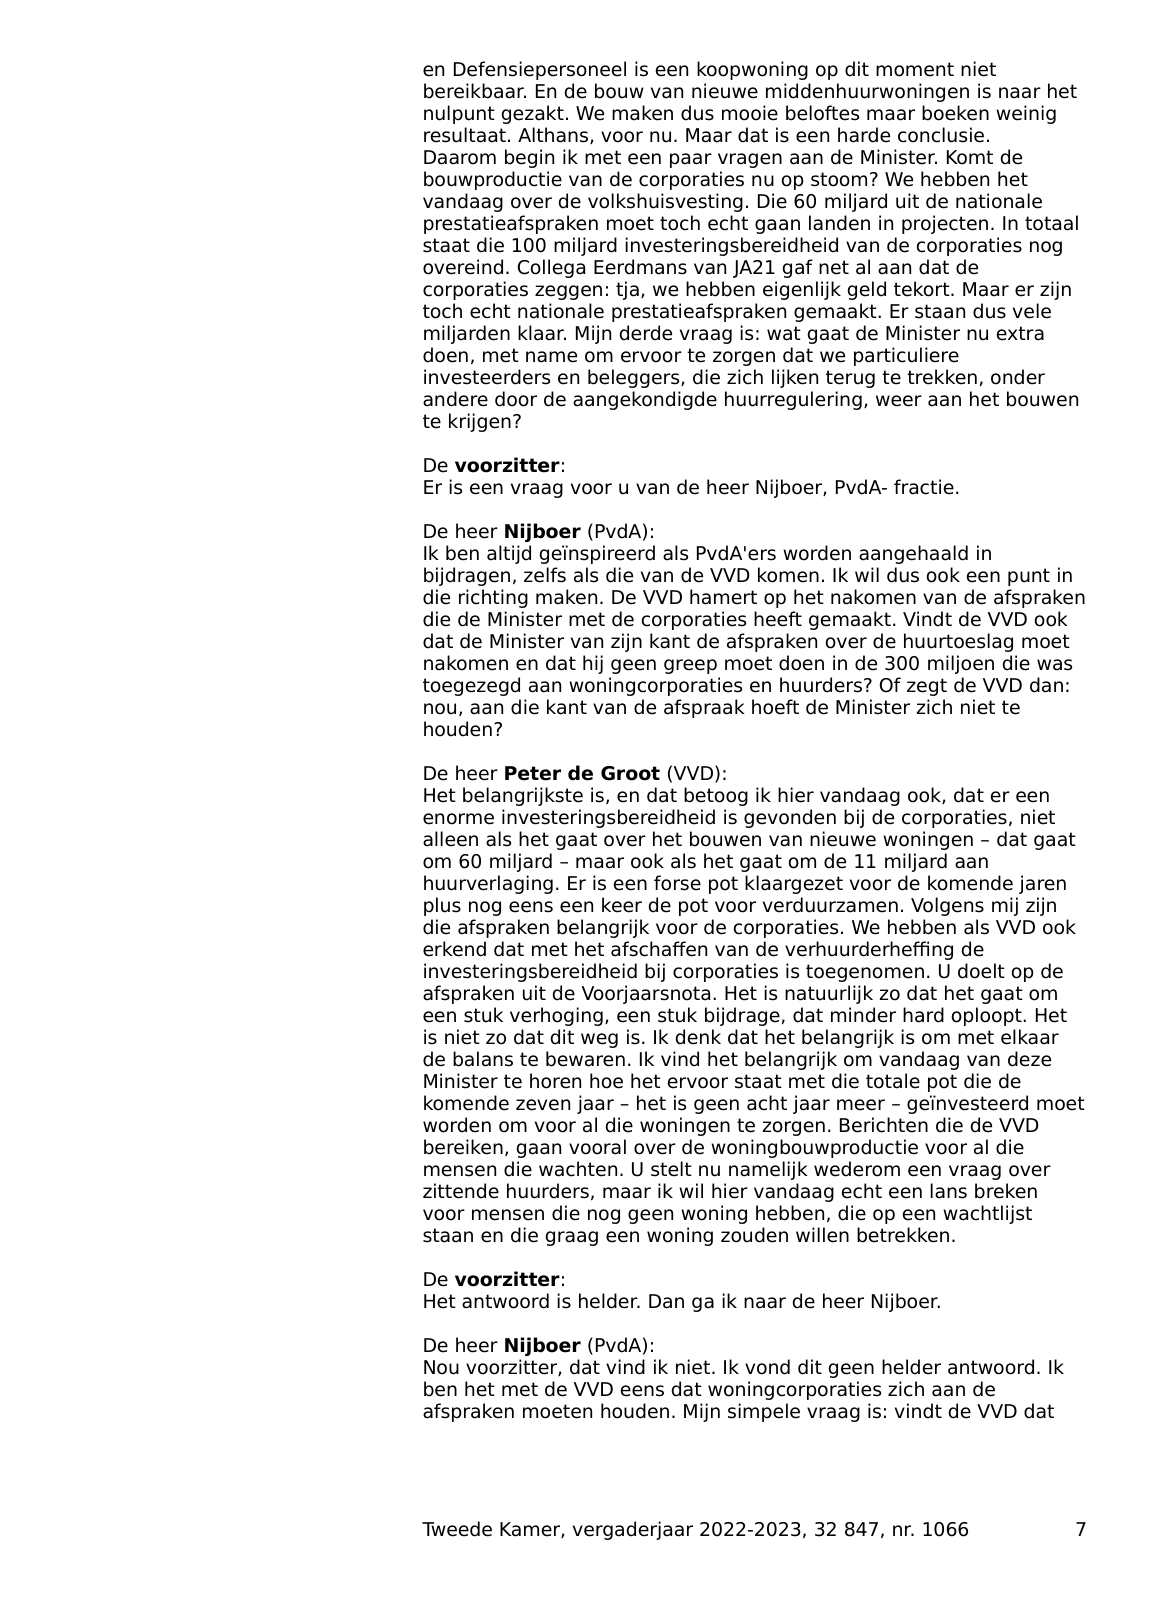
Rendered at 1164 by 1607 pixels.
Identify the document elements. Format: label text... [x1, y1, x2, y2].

text De heer Nijboer (PvdA): [422, 1335, 1087, 1357]
text Daarom begin ik met een paar vragen aan de Minister. Komt de bouwproductie van de corporaties nu op stoom? We hebben het vandaag over de volkshuisvesting. Die 60 miljard uit de nationale prestatieafspraken moet toch echt gaan landen in projecten. In totaal staat die 100 miljard investeringsbereidheid van de corporaties nog overeind. Collega Eerdmans van JA21 gaf net al aan dat de corporaties zeggen: tja, we hebben eigenlijk geld tekort. Maar er zijn toch echt nationale prestatieafspraken gemaakt. Er staan dus vele miljarden klaar. Mijn derde vraag is: wat gaat de Minister nu extra doen, met name om ervoor te zorgen dat we particuliere investeerders en beleggers, die zich lijken terug te trekken, onder andere door de aangekondigde huurregulering, weer aan het bouwen te krijgen? [422, 147, 1087, 433]
text De voorzitter: [422, 455, 1087, 477]
text Het belangrijkste is, en dat betoog ik hier vandaag ook, dat er een enorme investeringsbereidheid is gevonden bij de corporaties, niet alleen als het gaat over het bouwen van nieuwe woningen – dat gaat om 60 miljard – maar ook als het gaat om de 11 miljard aan huurverlaging. Er is een forse pot klaargezet voor de komende jaren plus nog eens een keer de pot voor verduurzamen. Volgens mij zijn die afspraken belangrijk voor de corporaties. We hebben als VVD ook erkend dat met het afschaffen van de verhuurderheffing de investeringsbereidheid bij corporaties is toegenomen. U doelt op de afspraken uit de Voorjaarsnota. Het is natuurlijk zo dat het gaat om een stuk verhoging, een stuk bijdrage, dat minder hard oploopt. Het is niet zo dat dit weg is. Ik denk dat het belangrijk is om met elkaar de balans te bewaren. Ik vind het belangrijk om vandaag van deze Minister te horen hoe het ervoor staat met die totale pot die de komende zeven jaar – het is geen acht jaar meer – geïnvesteerd moet worden om voor al die woningen te zorgen. Berichten die de VVD bereiken, gaan vooral over de woningbouwproductie voor al die mensen die wachten. U stelt nu namelijk wederom een vraag over zittende huurders, maar ik wil hier vandaag echt een lans breken voor mensen die nog geen woning hebben, die op een wachtlijst staan en die graag een woning zouden willen betrekken. [422, 785, 1087, 1247]
text De heer Nijboer (PvdA): [422, 521, 1087, 543]
text De heer Peter de Groot (VVD): [422, 763, 1087, 785]
text De voorzitter: [422, 1269, 1087, 1291]
text Er is een vraag voor u van de heer Nijboer, PvdA- fractie. [422, 477, 1087, 499]
text Het antwoord is helder. Dan ga ik naar de heer Nijboer. [422, 1291, 1087, 1313]
text en Defensiepersoneel is een koopwoning op dit moment niet bereikbaar. En de bouw van nieuwe middenhuurwoningen is naar het nulpunt gezakt. We maken dus mooie beloftes maar boeken weinig resultaat. Althans, voor nu. Maar dat is een harde conclusie. [422, 59, 1087, 147]
text Nou voorzitter, dat vind ik niet. Ik vond dit geen helder antwoord. Ik ben het met de VVD eens dat woningcorporaties zich aan de afspraken moeten houden. Mijn simpele vraag is: vindt de VVD dat [422, 1357, 1087, 1423]
text Ik ben altijd geïnspireerd als PvdA'ers worden aangehaald in bijdragen, zelfs als die van de VVD komen. Ik wil dus ook een punt in die richting maken. De VVD hamert op het nakomen van de afspraken die de Minister met de corporaties heeft gemaakt. Vindt de VVD ook dat de Minister van zijn kant de afspraken over de huurtoeslag moet nakomen en dat hij geen greep moet doen in de 300 miljoen die was toegezegd aan woningcorporaties en huurders? Of zegt de VVD dan: nou, aan die kant van de afspraak hoeft de Minister zich niet te houden? [422, 543, 1087, 741]
